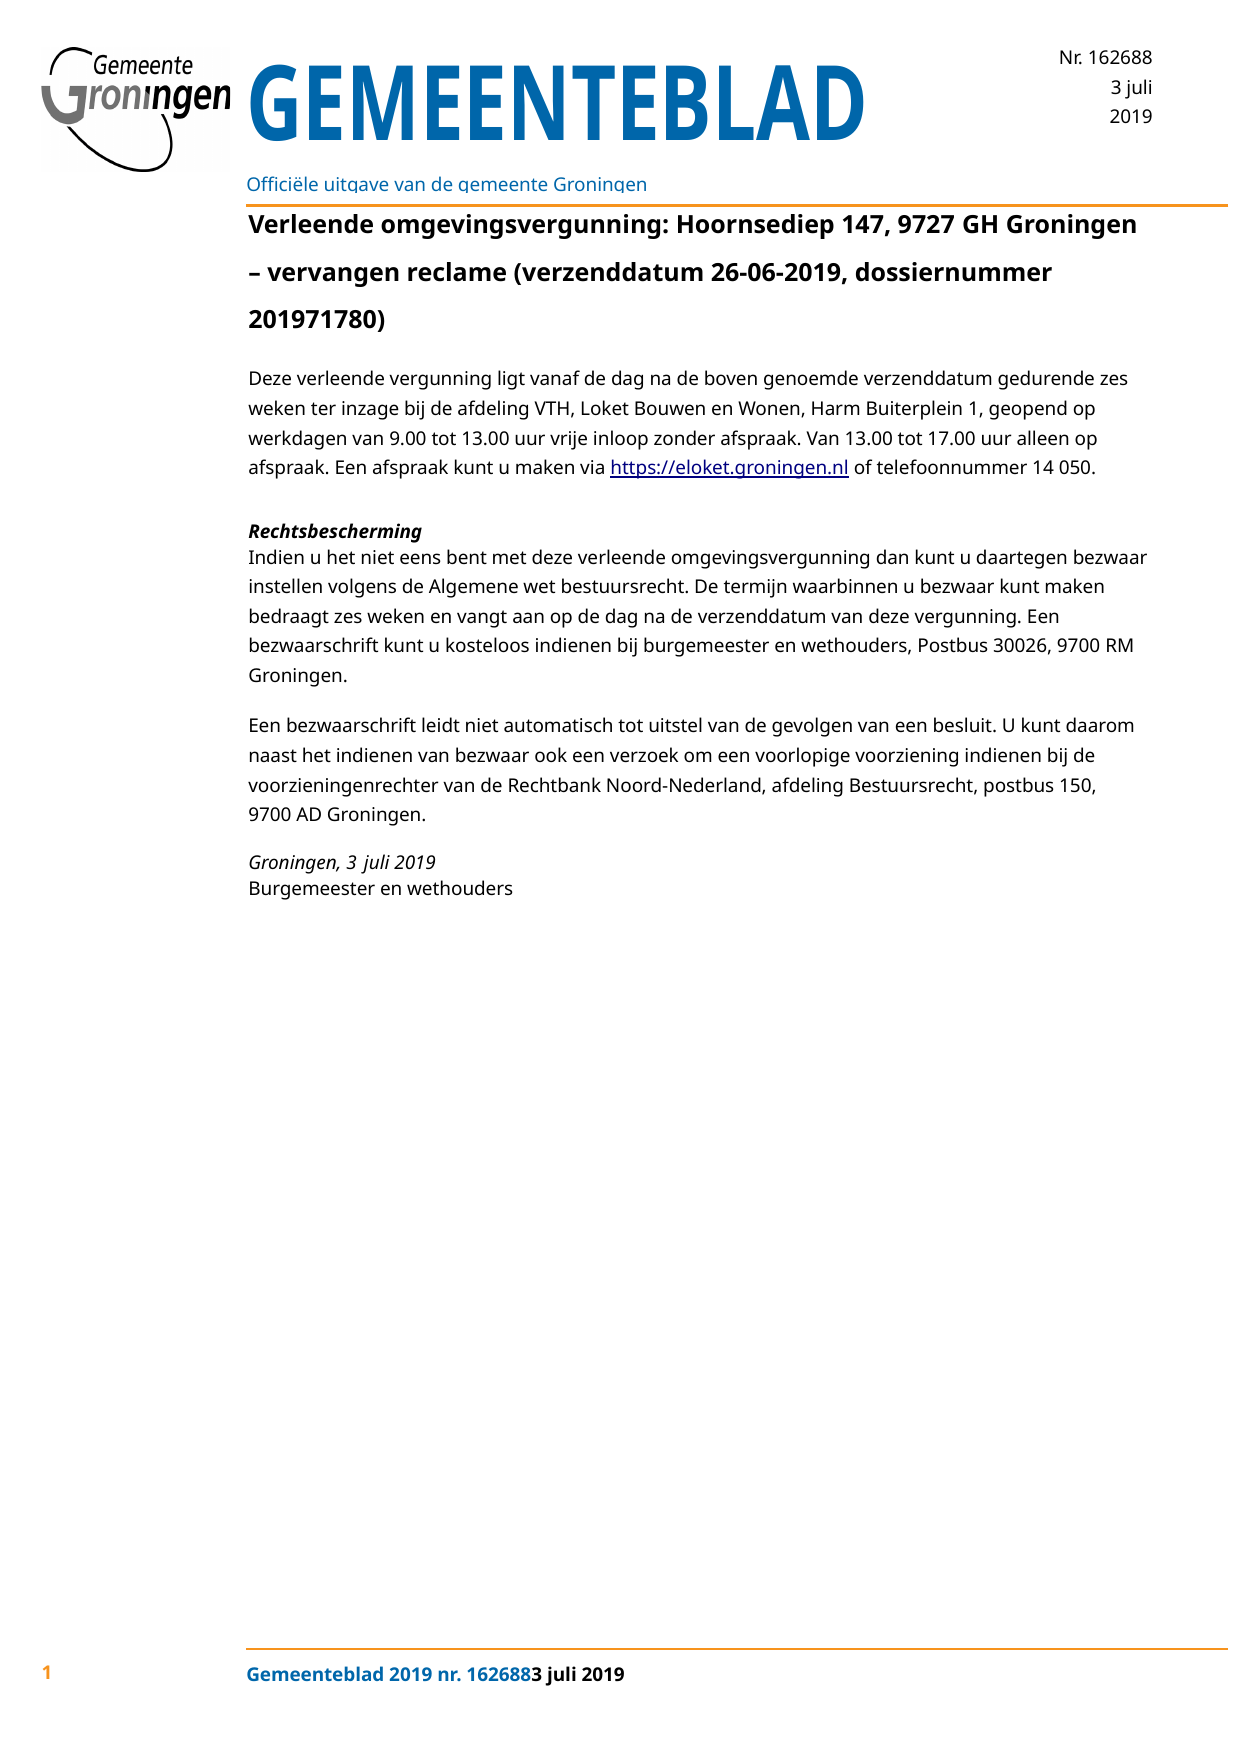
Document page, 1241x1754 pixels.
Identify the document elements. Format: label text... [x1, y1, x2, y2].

text Groningen, 3 juli 2019 [248, 849, 1152, 875]
text Indien u het niet eens bent met deze verleende omgevingsvergunning dan kunt u daartegen bezwaar instellen volgens de Algemene wet bestuursrecht. De termijn waarbinnen u bezwaar kunt maken bedraagt zes weken en vangt aan op de dag na de verzenddatum van deze vergunning. Een bezwaarschrift kunt u kosteloos indienen bij burgemeester en wethouders, Postbus 30026, 9700 RM Groningen. [248, 544, 1152, 688]
picture [41, 47, 231, 172]
text Rechtsbescherming [248, 518, 1152, 544]
text Een bezwaarschrift leidt niet automatisch tot uitstel van de gevolgen van een besluit. U kunt daarom naast het indienen van bezwaar ook een verzoek om een voorlopige voorziening indienen bij de voorzieningenrechter van de Rechtbank Noord-Nederland, afdeling Bestuursrecht, postbus 150, 9700 AD Groningen. [248, 713, 1152, 827]
text Verleende omgevingsvergunning: Hoornsediep 147, 9727 GH Groningen – vervangen reclame (verzenddatum 26-06-2019, dossiernummer 201971780) [248, 207, 1152, 336]
text Burgemeester en wethouders [248, 875, 1152, 901]
text Deze verleende vergunning ligt vanaf de dag na de boven genoemde verzenddatum gedurende zes weken ter inzage bij de afdeling VTH, Loket Bouwen en Wonen, Harm Buiterplein 1, geopend op werkdagen van 9.00 tot 13.00 uur vrije inloop zonder afspraak. Van 13.00 tot 17.00 uur alleen op afspraak. Een afspraak kunt u maken via https://eloket.groningen.nl of telefoonnummer 14 050. [248, 366, 1152, 480]
